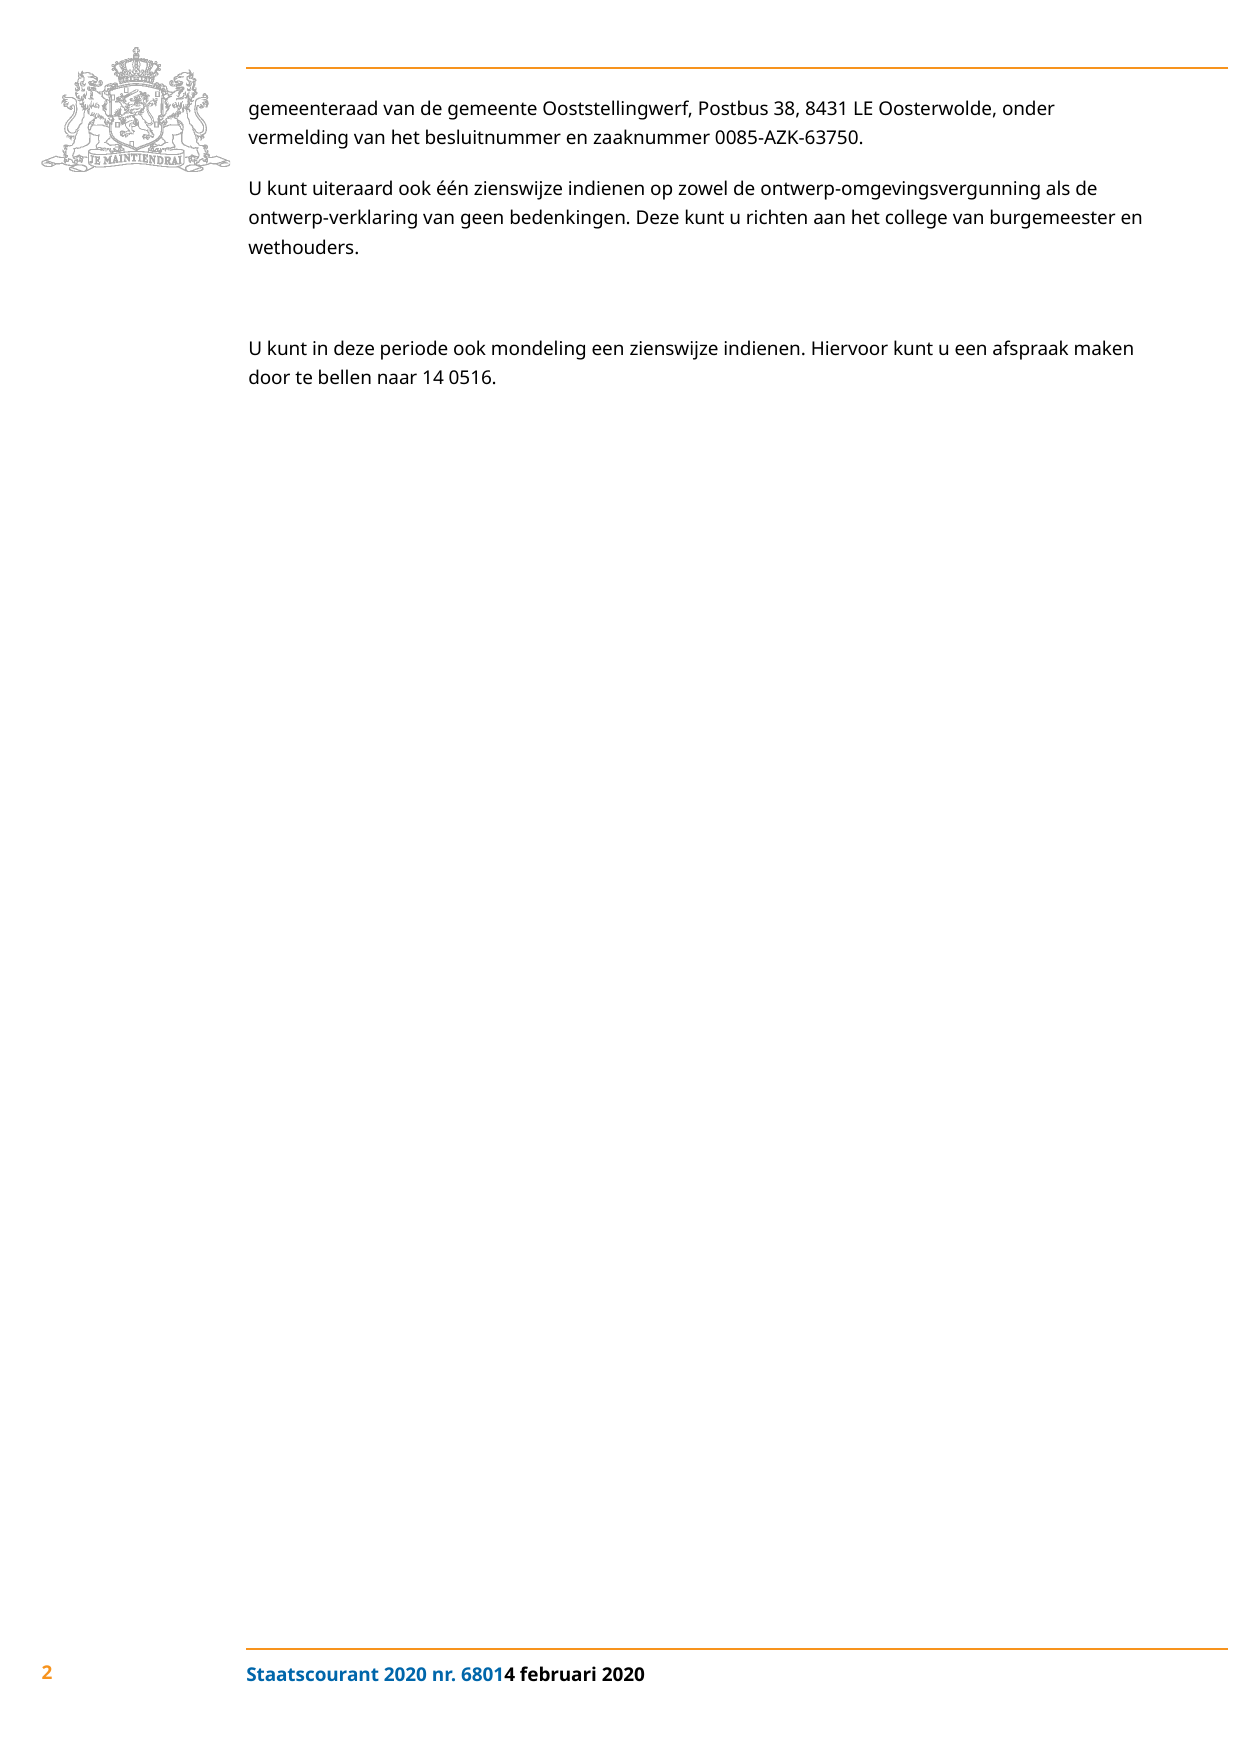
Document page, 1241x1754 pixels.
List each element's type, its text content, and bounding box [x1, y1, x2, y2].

text gemeenteraad van de gemeente Ooststellingwerf, Postbus 38, 8431 LE Oosterwolde, onder vermelding van het besluitnummer en zaaknummer 0085-AZK-63750. [248, 95, 1152, 150]
text U kunt uiteraard ook één zienswijze indienen op zowel de ontwerp-omgevingsvergunning als de ontwerp-verklaring van geen bedenkingen. Deze kunt u richten aan het college van burgemeester en wethouders. [248, 175, 1152, 260]
picture [41, 47, 231, 172]
text U kunt in deze periode ook mondeling een zienswijze indienen. Hiervoor kunt u een afspraak maken door te bellen naar 14 0516. [248, 335, 1152, 390]
